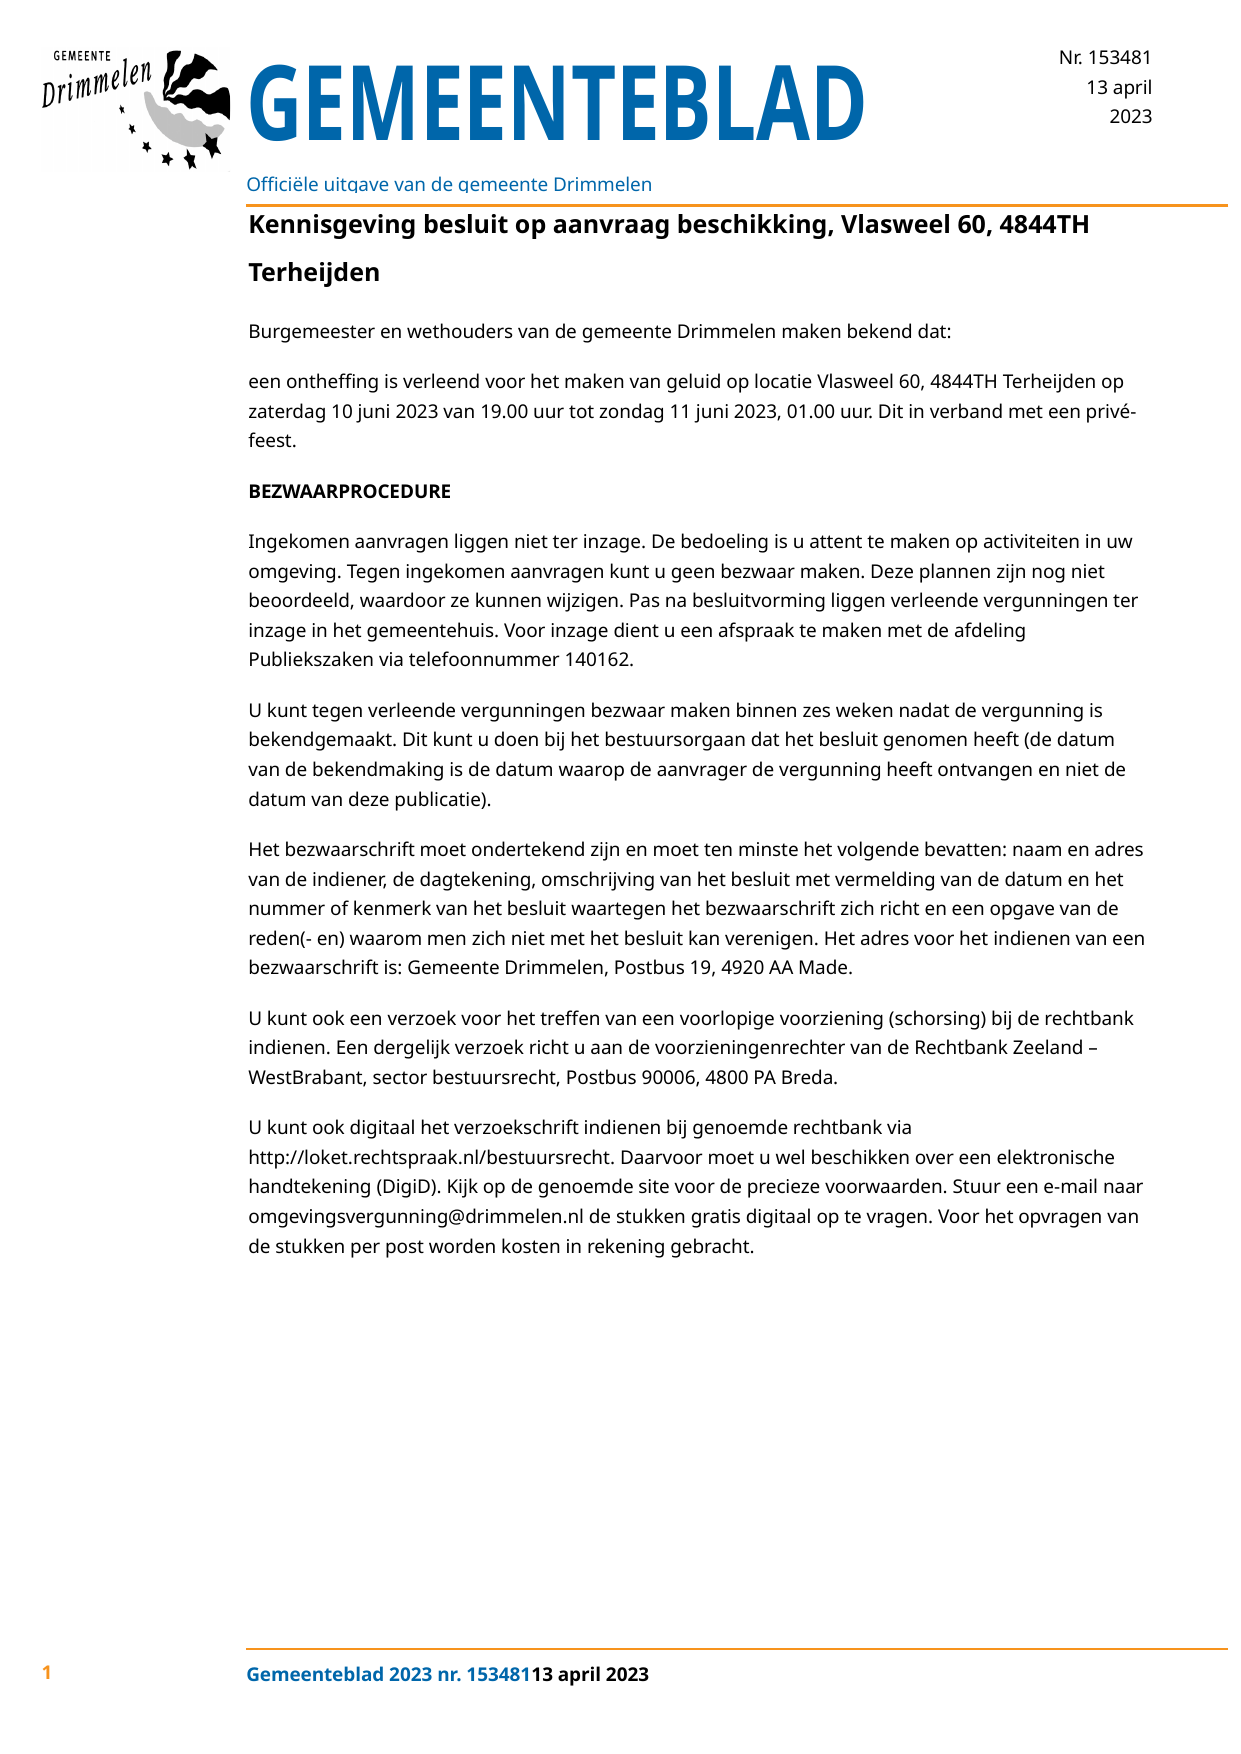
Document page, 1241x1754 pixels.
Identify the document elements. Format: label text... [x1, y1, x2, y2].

text BEZWAARPROCEDURE [248, 478, 1152, 504]
text een ontheffing is verleend voor het maken van geluid op locatie Vlasweel 60, 4844TH Terheijden op zaterdag 10 juni 2023 van 19.00 uur tot zondag 11 juni 2023, 01.00 uur. Dit in verband met een privé-feest. [248, 368, 1152, 453]
text Ingekomen aanvragen liggen niet ter inzage. De bedoeling is u attent te maken op activiteiten in uw omgeving. Tegen ingekomen aanvragen kunt u geen bezwaar maken. Deze plannen zijn nog niet beoordeeld, waardoor ze kunnen wijzigen. Pas na besluitvorming liggen verleende vergunningen ter inzage in het gemeentehuis. Voor inzage dient u een afspraak te maken met de afdeling Publiekszaken via telefoonnummer 140162. [248, 528, 1152, 672]
text U kunt tegen verleende vergunningen bezwaar maken binnen zes weken nadat de vergunning is bekendgemaakt. Dit kunt u doen bij het bestuursorgaan dat het besluit genomen heeft (de datum van de bekendmaking is de datum waarop de aanvrager de vergunning heeft ontvangen en niet de datum van deze publicatie). [248, 697, 1152, 812]
text U kunt ook een verzoek voor het treffen van een voorlopige voorziening (schorsing) bij de rechtbank indienen. Een dergelijk verzoek richt u aan de voorzieningenrechter van de Rechtbank Zeeland – WestBrabant, sector bestuursrecht, Postbus 90006, 4800 PA Breda. [248, 1005, 1152, 1090]
text U kunt ook digitaal het verzoekschrift indienen bij genoemde rechtbank via http://loket.rechtspraak.nl/bestuursrecht. Daarvoor moet u wel beschikken over een elektronische handtekening (DigiD). Kijk op de genoemde site voor de precieze voorwaarden. Stuur een e-mail naar omgevingsvergunning@drimmelen.nl de stukken gratis digitaal op te vragen. Voor het opvragen van de stukken per post worden kosten in rekening gebracht. [248, 1114, 1152, 1259]
picture [41, 47, 231, 172]
text Kennisgeving besluit op aanvraag beschikking, Vlasweel 60, 4844TH Terheijden [248, 207, 1152, 288]
text Het bezwaarschrift moet ondertekend zijn en moet ten minste het volgende bevatten: naam en adres van de indiener, de dagtekening, omschrijving van het besluit met vermelding van de datum en het nummer of kenmerk van het besluit waartegen het bezwaarschrift zich richt en een opgave van de reden(- en) waarom men zich niet met het besluit kan verenigen. Het adres voor het indienen van een bezwaarschrift is: Gemeente Drimmelen, Postbus 19, 4920 AA Made. [248, 836, 1152, 980]
text Burgemeester en wethouders van de gemeente Drimmelen maken bekend dat: [248, 318, 1152, 344]
